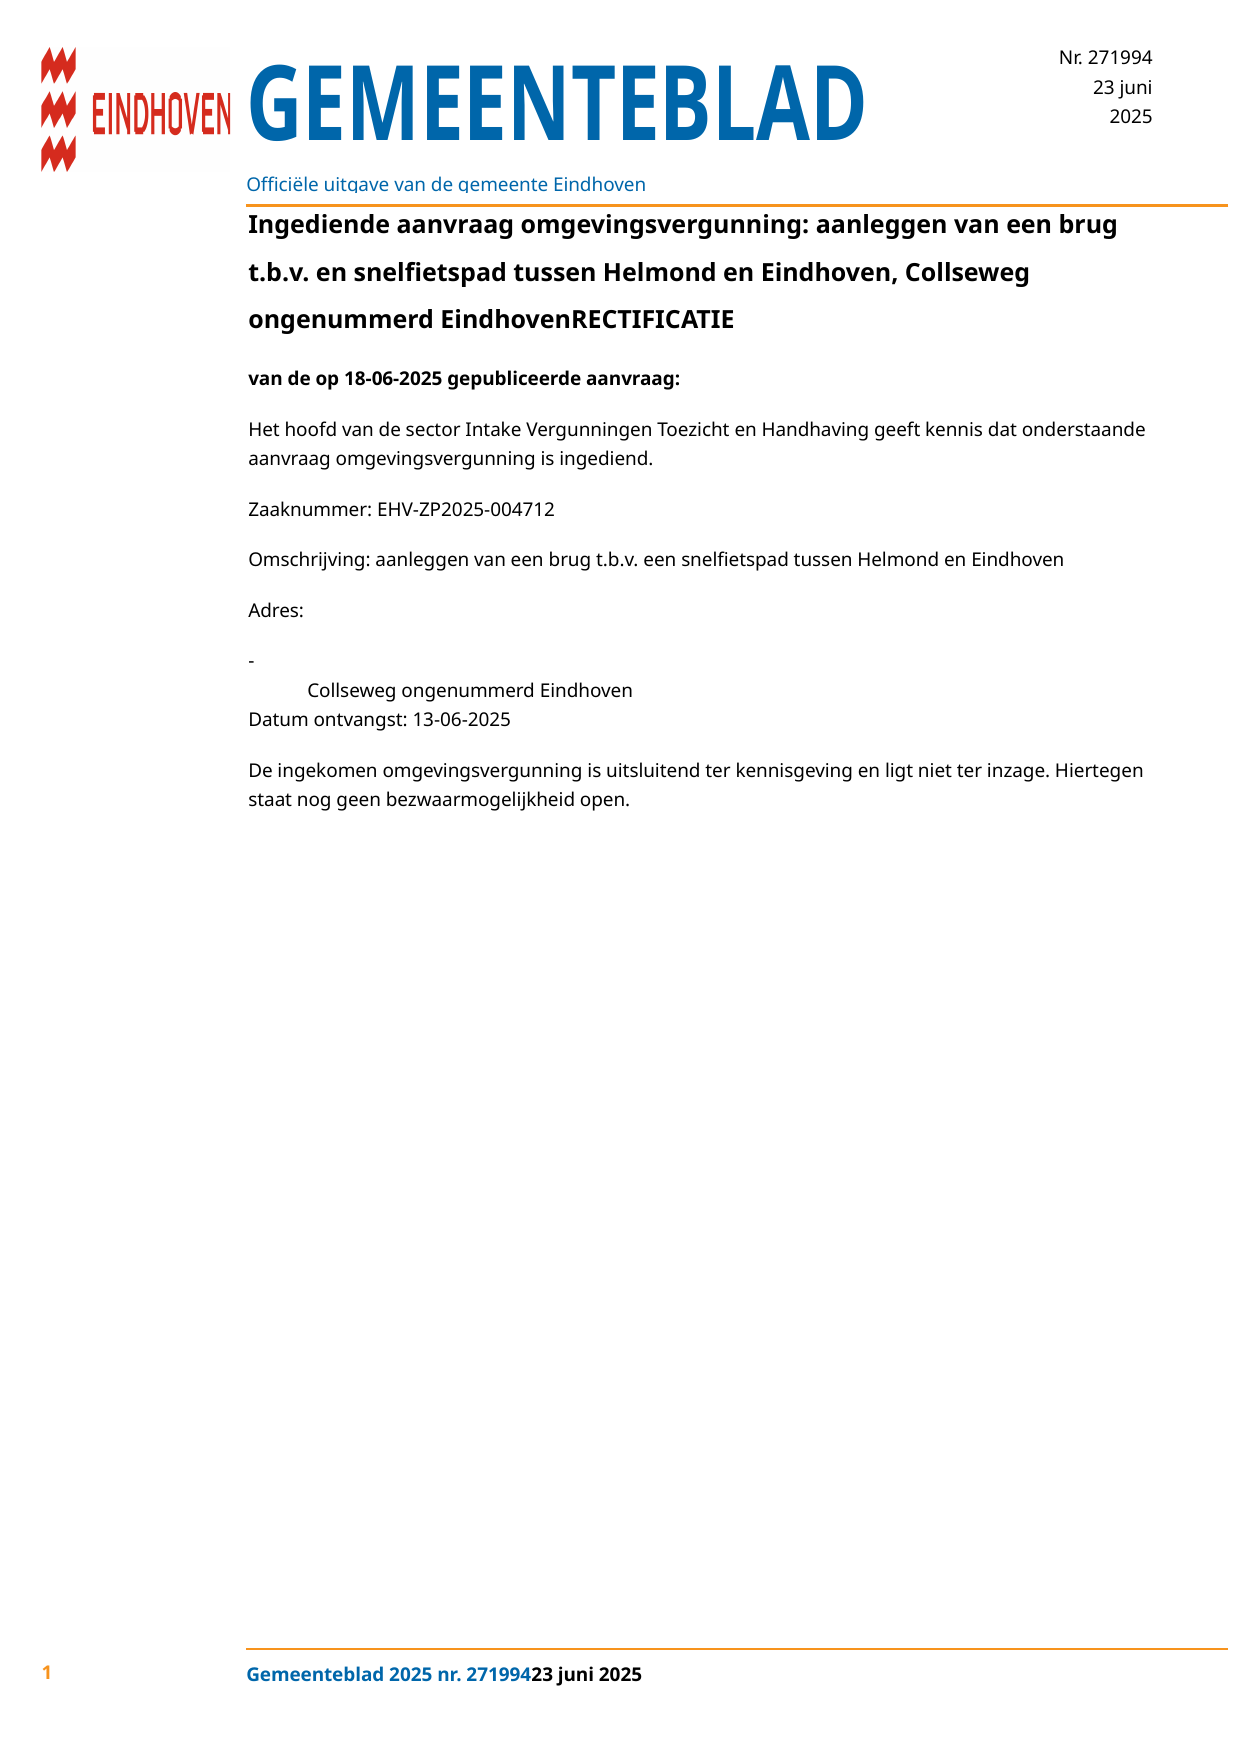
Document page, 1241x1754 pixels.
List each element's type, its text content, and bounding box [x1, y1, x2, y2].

text Adres: [248, 597, 1152, 622]
picture [41, 47, 231, 172]
text Zaaknummer: EHV-ZP2025-004712 [248, 496, 1152, 522]
text Datum ontvangst: 13-06-2025 [248, 706, 1152, 732]
text van de op 18-06-2025 gepubliceerde aanvraag: [248, 366, 1152, 391]
text Omschrijving: aanleggen van een brug t.b.v. een snelfietspad tussen Helmond en Eindhoven [248, 546, 1152, 572]
text Ingediende aanvraag omgevingsvergunning: aanleggen van een brug t.b.v. en snelfietspad tussen Helmond en Eindhoven, Collseweg ongenummerd EindhovenRECTIFICATIE [248, 207, 1152, 336]
text Het hoofd van de sector Intake Vergunningen Toezicht en Handhaving geeft kennis dat onderstaande aanvraag omgevingsvergunning is ingediend. [248, 416, 1152, 471]
text De ingekomen omgevingsvergunning is uitsluitend ter kennisgeving en ligt niet ter inzage. Hiertegen staat nog geen bezwaarmogelijkheid open. [248, 757, 1152, 812]
list Collseweg ongenummerd Eindhoven [248, 677, 1152, 702]
